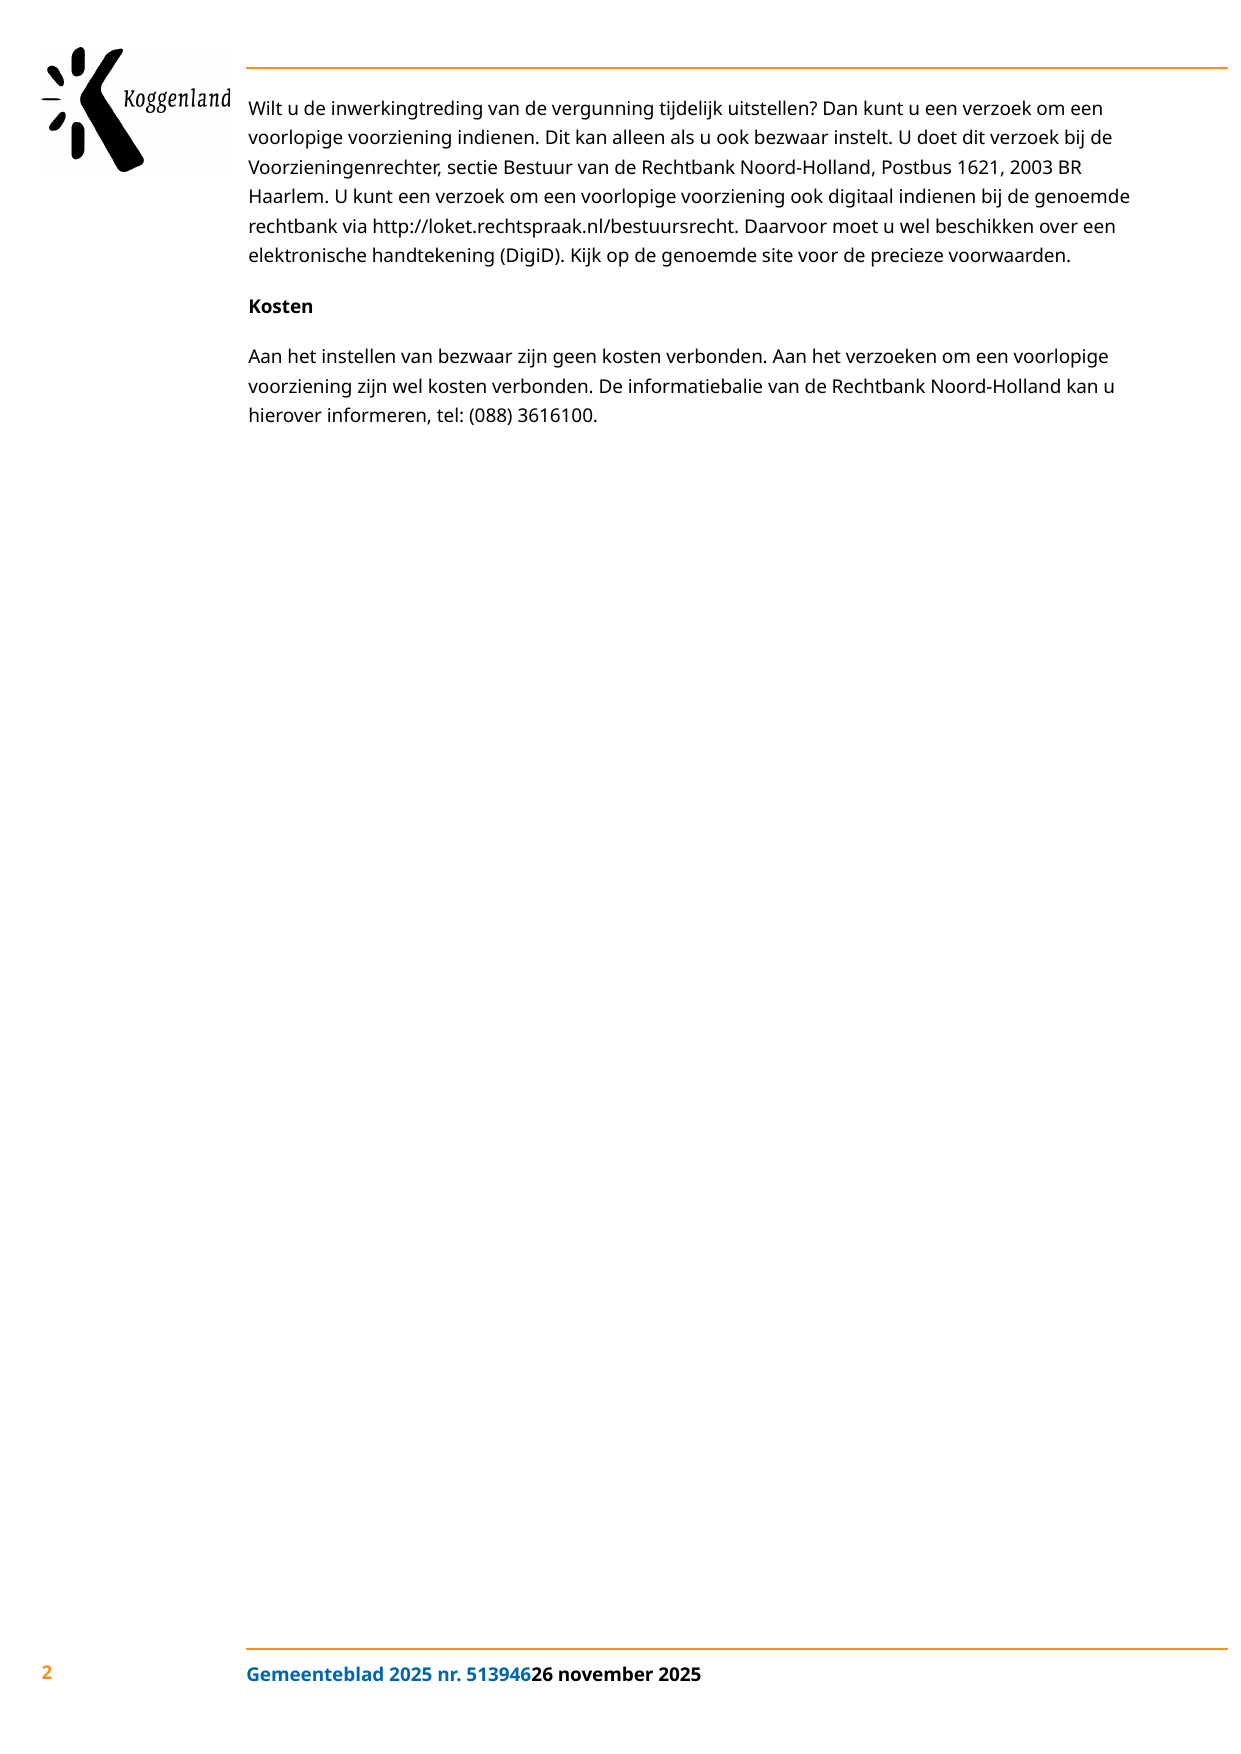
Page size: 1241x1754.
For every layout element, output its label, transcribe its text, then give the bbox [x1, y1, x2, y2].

picture [41, 47, 231, 172]
text Aan het instellen van bezwaar zijn geen kosten verbonden. Aan het verzoeken om een voorlopige voorziening zijn wel kosten verbonden. De informatiebalie van de Rechtbank Noord-Holland kan u hierover informeren, tel: (088) 3616100. [248, 343, 1152, 428]
text Kosten [248, 293, 1152, 319]
text Wilt u de inwerkingtreding van de vergunning tijdelijk uitstellen? Dan kunt u een verzoek om een voorlopige voorziening indienen. Dit kan alleen als u ook bezwaar instelt. U doet dit verzoek bij de Voorzieningenrechter, sectie Bestuur van de Rechtbank Noord-Holland, Postbus 1621, 2003 BR Haarlem. U kunt een verzoek om een voorlopige voorziening ook digitaal indienen bij de genoemde rechtbank via http://loket.rechtspraak.nl/bestuursrecht. Daarvoor moet u wel beschikken over een elektronische handtekening (DigiD). Kijk op de genoemde site voor de precieze voorwaarden. [248, 95, 1152, 268]
